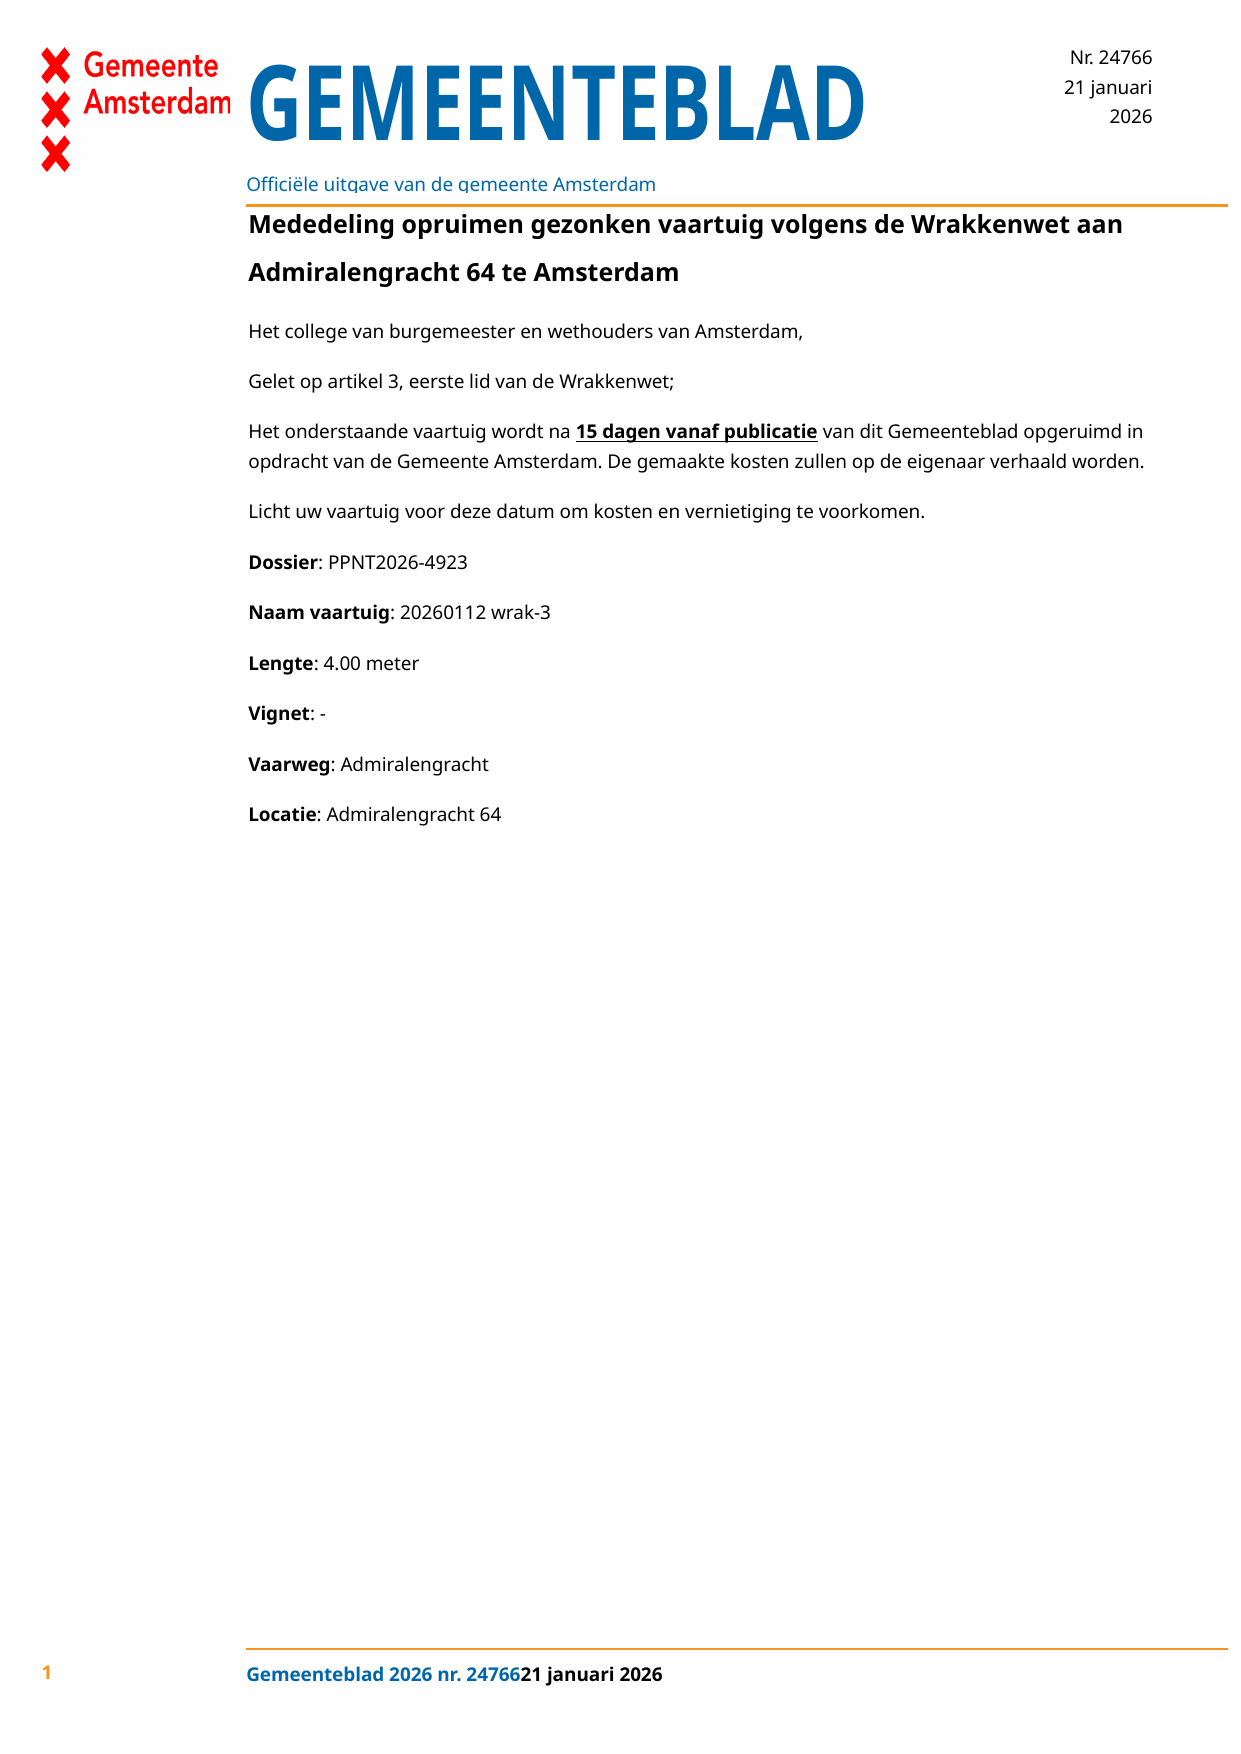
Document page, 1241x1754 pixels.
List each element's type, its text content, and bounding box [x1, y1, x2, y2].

picture [41, 47, 231, 172]
text Licht uw vaartuig voor deze datum om kosten en vernietiging te voorkomen. [248, 499, 1152, 524]
text Het college van burgemeester en wethouders van Amsterdam, [248, 318, 1152, 344]
text Lengte: 4.00 meter [248, 650, 1152, 676]
text Locatie: Admiralengracht 64 [248, 801, 1152, 827]
text Dossier: PPNT2026-4923 [248, 549, 1152, 575]
text Naam vaartuig: 20260112 wrak-3 [248, 599, 1152, 625]
text Het onderstaande vaartuig wordt na 15 dagen vanaf publicatie van dit Gemeenteblad opgeruimd in opdracht van de Gemeente Amsterdam. De gemaakte kosten zullen op de eigenaar verhaald worden. [248, 419, 1152, 474]
text Gelet op artikel 3, eerste lid van de Wrakkenwet; [248, 368, 1152, 394]
text Vignet: - [248, 700, 1152, 726]
text Vaarweg: Admiralengracht [248, 751, 1152, 777]
text Mededeling opruimen gezonken vaartuig volgens de Wrakkenwet aan Admiralengracht 64 te Amsterdam [248, 207, 1152, 288]
